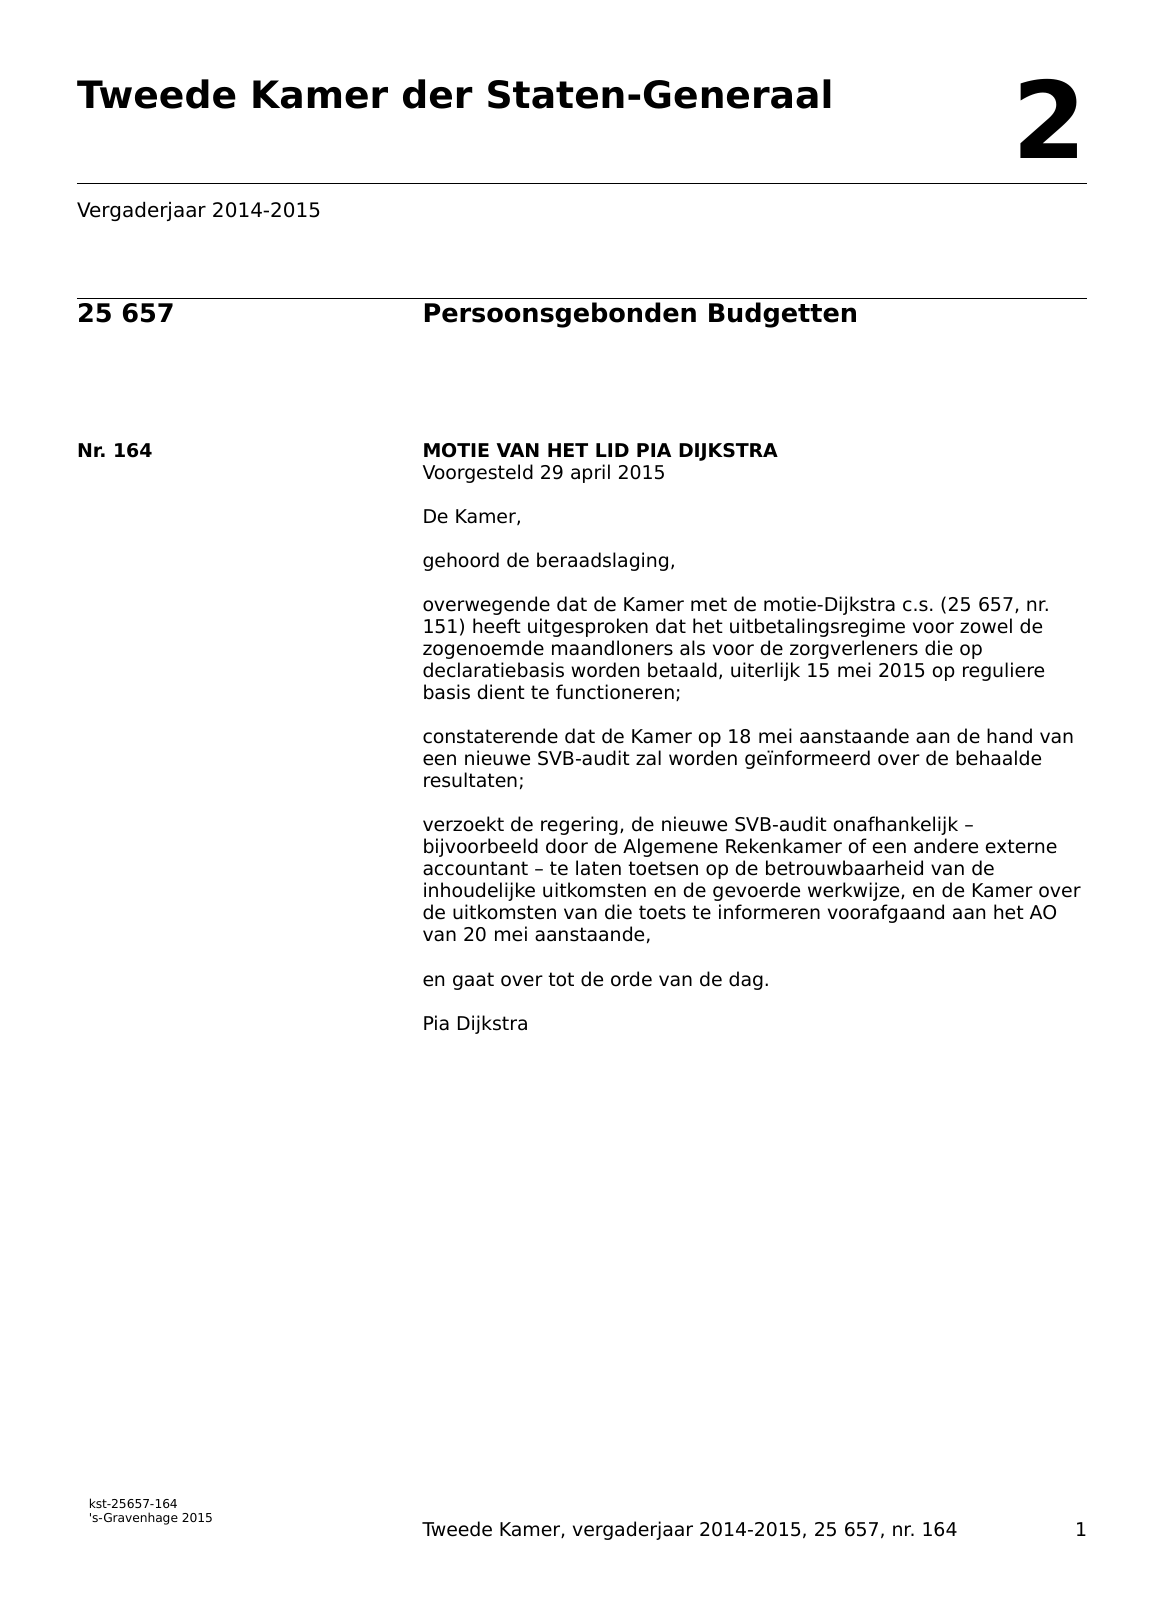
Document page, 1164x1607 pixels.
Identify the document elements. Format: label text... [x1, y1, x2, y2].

text Pia Dijkstra [422, 1013, 1087, 1034]
text gehoord de beraadslaging, [422, 550, 1087, 572]
text Voorgesteld 29 april 2015 [422, 462, 1087, 484]
table_cell Vergaderjaar 2014-2015 [77, 184, 1087, 298]
text verzoekt de regering, de nieuwe SVB-audit onafhankelijk – bijvoorbeeld door de Algemene Rekenkamer of een andere externe accountant – te laten toetsen op de betrouwbaarheid van de inhoudelijke uitkomsten en de gevoerde werkwijze, en de Kamer over de uitkomsten van die toets te informeren voorafgaand aan het AO van 20 mei aanstaande, [422, 814, 1087, 946]
text De Kamer, [422, 506, 1087, 528]
subtitle 25 657 Persoonsgebonden Budgetten [77, 299, 1087, 329]
table_header Tweede Kamer der Staten-Generaal [77, 59, 886, 183]
subtitle Nr. 164 MOTIE VAN HET LID PIA DIJKSTRA [77, 440, 1087, 462]
text kst-25657-164 [88, 1497, 323, 1511]
text en gaat over tot de orde van de dag. [422, 968, 1087, 990]
text constaterende dat de Kamer op 18 mei aanstaande aan de hand van een nieuwe SVB-audit zal worden geïnformeerd over de behaalde resultaten; [422, 726, 1087, 792]
text 's-Gravenhage 2015 [88, 1511, 323, 1525]
table_header 2 [886, 59, 1087, 183]
text overwegende dat de Kamer met de motie-Dijkstra c.s. (25 657, nr. 151) heeft uitgesproken dat het uitbetalingsregime voor zowel de zogenoemde maandloners als voor de zorgverleners die op declaratiebasis worden betaald, uiterlijk 15 mei 2015 op reguliere basis dient te functioneren; [422, 594, 1087, 704]
